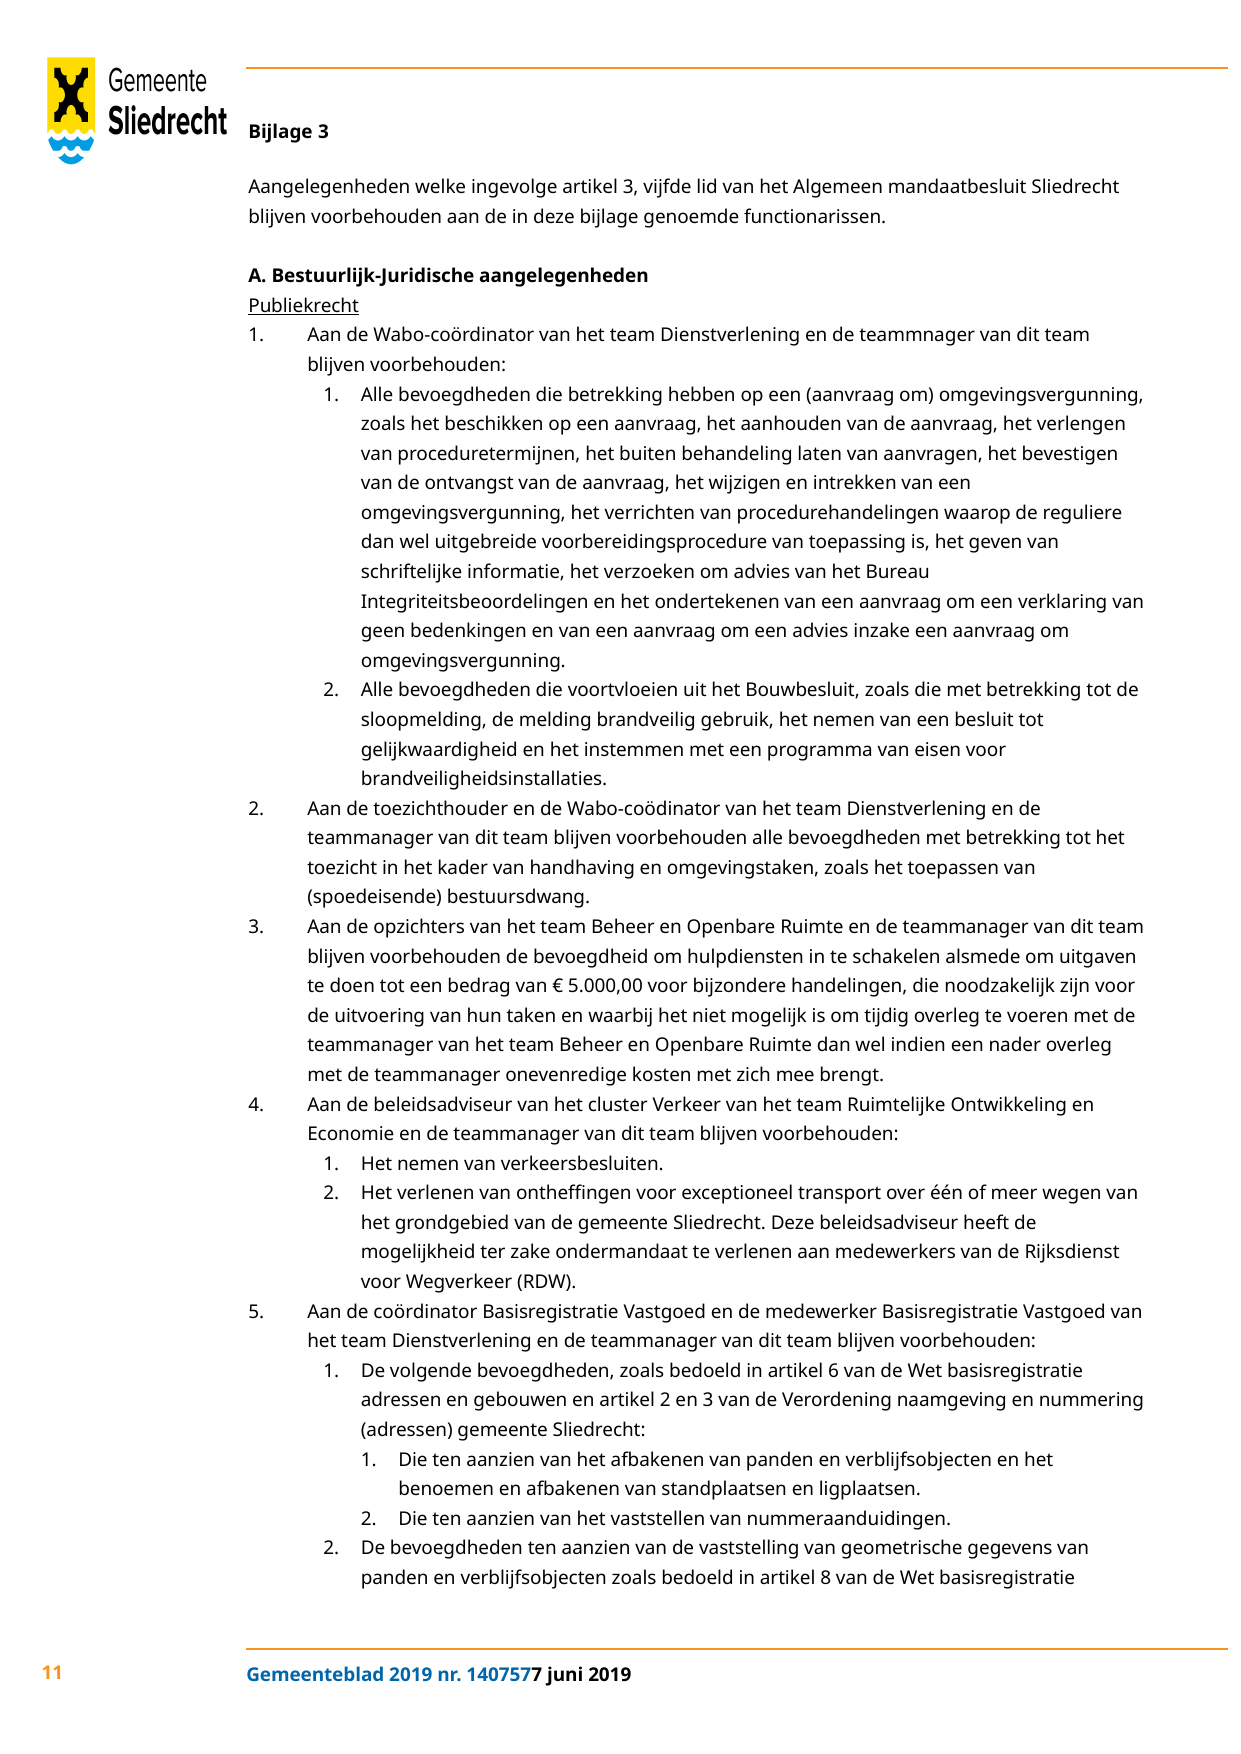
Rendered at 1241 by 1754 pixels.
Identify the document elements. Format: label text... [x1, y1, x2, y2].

text A. Bestuurlijk-Juridische aangelegenheden [248, 262, 1152, 288]
text Publiekrecht [248, 292, 1152, 318]
list Aan de coördinator Basisregistratie Vastgoed en de medewerker Basisregistratie Vastgoed van het team Dienstverlening en de teammanager van dit team blijven voorbehouden: [248, 1298, 1152, 1353]
text Bijlage 3 [248, 116, 1152, 144]
list Aan de Wabo-coördinator van het team Dienstverlening en de teammnager van dit team blijven voorbehouden: [248, 322, 1152, 377]
list Aan de toezichthouder en de Wabo-coödinator van het team Dienstverlening en de teammanager van dit team blijven voorbehouden alle bevoegdheden met betrekking tot het toezicht in het kader van handhaving en omgevingstaken, zoals het toepassen van (spoedeisende) bestuursdwang. [248, 795, 1152, 909]
list Het nemen van verkeersbesluiten. [323, 1150, 1152, 1176]
list Het verlenen van ontheffingen voor exceptioneel transport over één of meer wegen van het grondgebied van de gemeente Sliedrecht. Deze beleidsadviseur heeft de mogelijkheid ter zake ondermandaat te verlenen aan medewerkers van de Rijksdienst voor Wegverkeer (RDW). [323, 1179, 1152, 1294]
list Aan de beleidsadviseur van het cluster Verkeer van het team Ruimtelijke Ontwikkeling en Economie en de teammanager van dit team blijven voorbehouden: [248, 1091, 1152, 1146]
list Die ten aanzien van het afbakenen van panden en verblijfsobjecten en het benoemen en afbakenen van standplaatsen en ligplaatsen. [361, 1446, 1152, 1501]
list Aan de opzichters van het team Beheer en Openbare Ruimte en de teammanager van dit team blijven voorbehouden de bevoegdheid om hulpdiensten in te schakelen alsmede om uitgaven te doen tot een bedrag van € 5.000,00 voor bijzondere handelingen, die noodzakelijk zijn voor de uitvoering van hun taken en waarbij het niet mogelijk is om tijdig overleg te voeren met de teammanager van het team Beheer en Openbare Ruimte dan wel indien een nader overleg met de teammanager onevenredige kosten met zich mee brengt. [248, 913, 1152, 1087]
list Die ten aanzien van het vaststellen van nummeraanduidingen. [361, 1505, 1152, 1531]
text Aangelegenheden welke ingevolge artikel 3, vijfde lid van het Algemeen mandaatbesluit Sliedrecht blijven voorbehouden aan de in deze bijlage genoemde functionarissen. [248, 174, 1152, 229]
picture [41, 47, 231, 172]
list De volgende bevoegdheden, zoals bedoeld in artikel 6 van de Wet basisregistratie adressen en gebouwen en artikel 2 en 3 van de Verordening naamgeving en nummering (adressen) gemeente Sliedrecht: [323, 1357, 1152, 1442]
list Alle bevoegdheden die voortvloeien uit het Bouwbesluit, zoals die met betrekking tot de sloopmelding, de melding brandveilig gebruik, het nemen van een besluit tot gelijkwaardigheid en het instemmen met een programma van eisen voor brandveiligheidsinstallaties. [323, 677, 1152, 791]
list Alle bevoegdheden die betrekking hebben op een (aanvraag om) omgevingsvergunning, zoals het beschikken op een aanvraag, het aanhouden van de aanvraag, het verlengen van proceduretermijnen, het buiten behandeling laten van aanvragen, het bevestigen van de ontvangst van de aanvraag, het wijzigen en intrekken van een omgevingsvergunning, het verrichten van procedurehandelingen waarop de reguliere dan wel uitgebreide voorbereidingsprocedure van toepassing is, het geven van schriftelijke informatie, het verzoeken om advies van het Bureau Integriteitsbeoordelingen en het ondertekenen van een aanvraag om een verklaring van geen bedenkingen en van een aanvraag om een advies inzake een aanvraag om omgevingsvergunning. [323, 381, 1152, 673]
list De bevoegdheden ten aanzien van de vaststelling van geometrische gegevens van panden en verblijfsobjecten zoals bedoeld in artikel 8 van de Wet basisregistratie [323, 1534, 1152, 1590]
